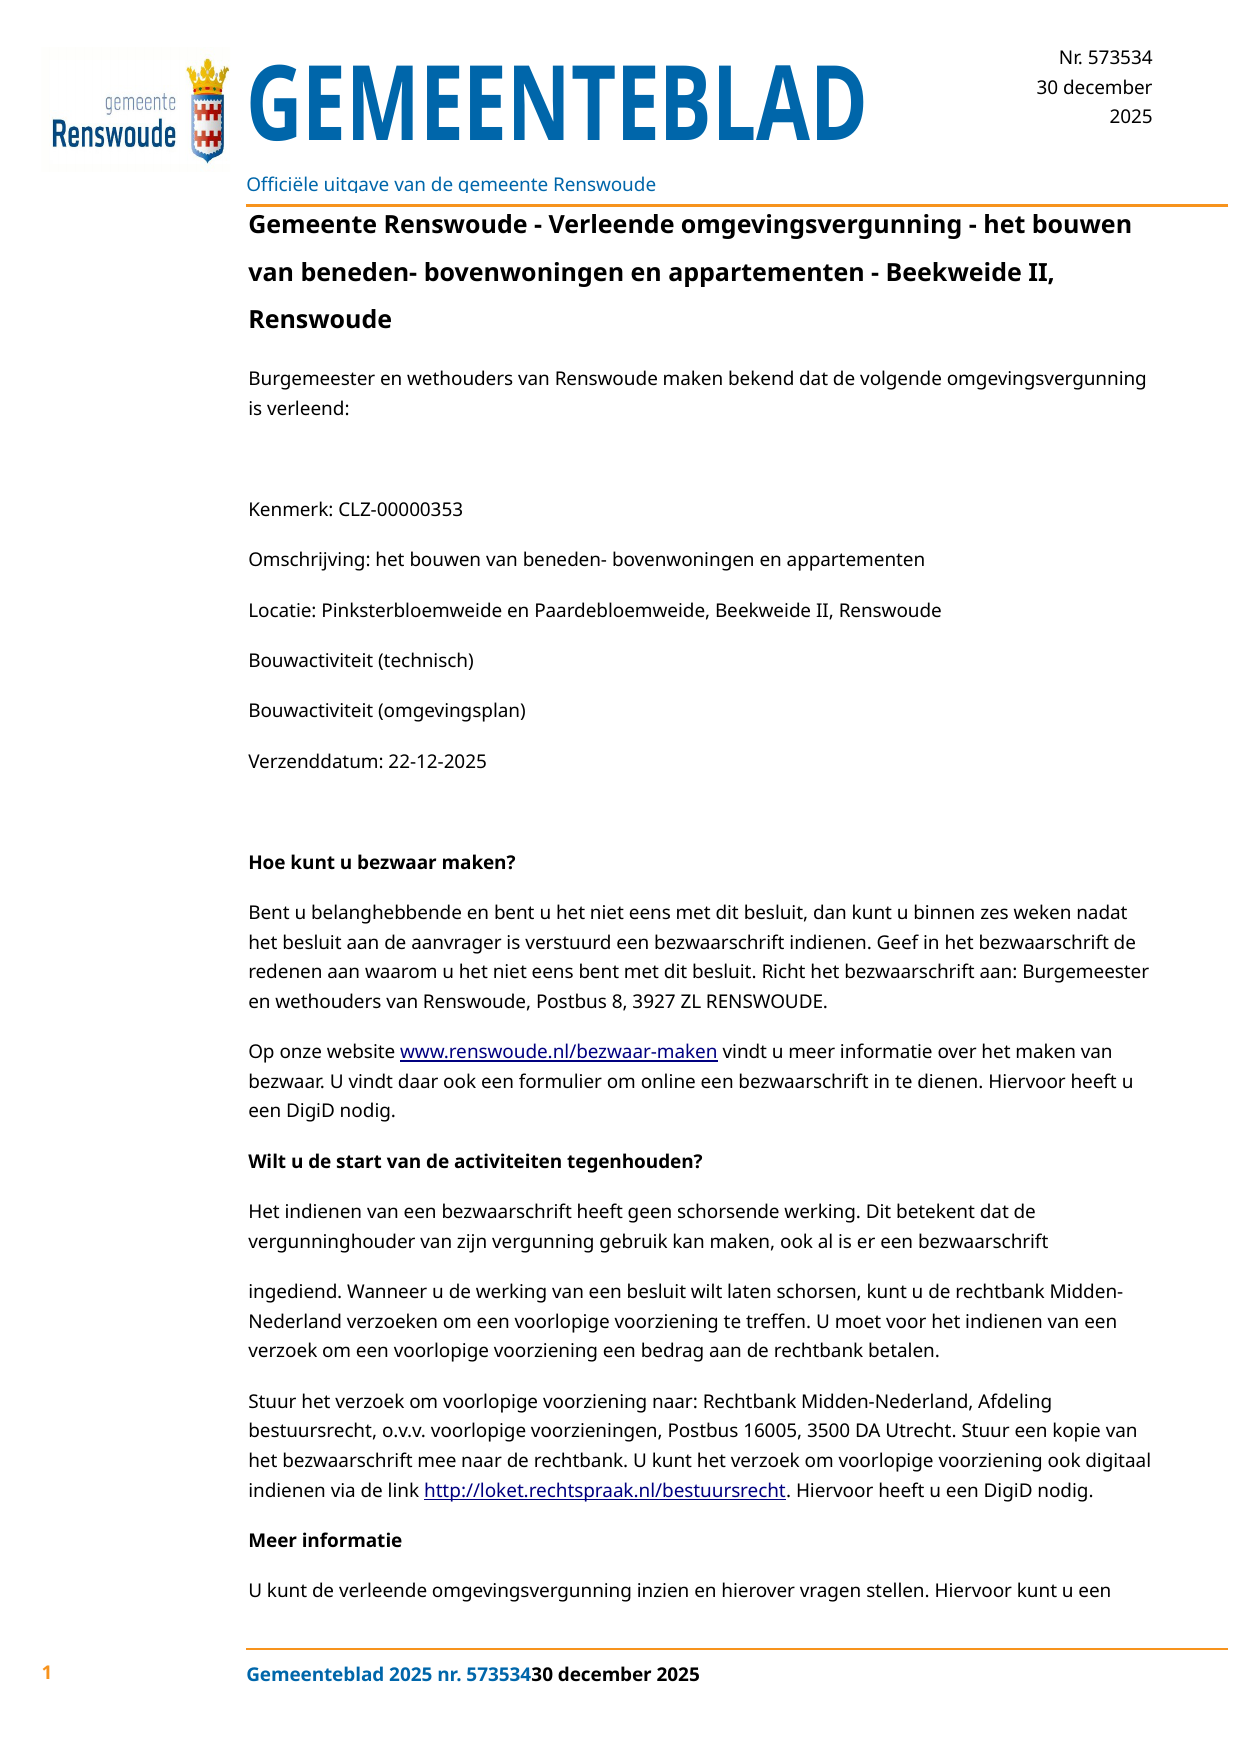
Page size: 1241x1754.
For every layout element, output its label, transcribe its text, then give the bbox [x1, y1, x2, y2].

text Locatie: Pinksterbloemweide en Paardebloemweide, Beekweide II, Renswoude [248, 597, 1152, 622]
text Bent u belanghebbende en bent u het niet eens met dit besluit, dan kunt u binnen zes weken nadat het besluit aan de aanvrager is verstuurd een bezwaarschrift indienen. Geef in het bezwaarschrift de redenen aan waarom u het niet eens bent met dit besluit. Richt het bezwaarschrift aan: Burgemeester en wethouders van Renswoude, Postbus 8, 3927 ZL RENSWOUDE. [248, 899, 1152, 1014]
text ingediend. Wanneer u de werking van een besluit wilt laten schorsen, kunt u de rechtbank Midden-Nederland verzoeken om een voorlopige voorziening te treffen. U moet voor het indienen van een verzoek om een voorlopige voorziening een bedrag aan de rechtbank betalen. [248, 1278, 1152, 1363]
text Het indienen van een bezwaarschrift heeft geen schorsende werking. Dit betekent dat de vergunninghouder van zijn vergunning gebruik kan maken, ook al is er een bezwaarschrift [248, 1198, 1152, 1254]
text Omschrijving: het bouwen van beneden- bovenwoningen en appartementen [248, 546, 1152, 572]
picture [41, 47, 231, 172]
text Kenmerk: CLZ-00000353 [248, 496, 1152, 522]
text Burgemeester en wethouders van Renswoude maken bekend dat de volgende omgevingsvergunning is verleend: [248, 366, 1152, 421]
text Verzenddatum: 22-12-2025 [248, 748, 1152, 774]
text Hoe kunt u bezwaar maken? [248, 849, 1152, 874]
text Wilt u de start van de activiteiten tegenhouden? [248, 1148, 1152, 1174]
text Gemeente Renswoude - Verleende omgevingsvergunning - het bouwen van beneden- bovenwoningen en appartementen - Beekweide II, Renswoude [248, 207, 1152, 336]
text Bouwactiviteit (technisch) [248, 647, 1152, 673]
text Meer informatie [248, 1527, 1152, 1553]
text Op onze website www.renswoude.nl/bezwaar-maken vindt u meer informatie over het maken van bezwaar. U vindt daar ook een formulier om online een bezwaarschrift in te dienen. Hiervoor heeft u een DigiD nodig. [248, 1038, 1152, 1123]
text U kunt de verleende omgevingsvergunning inzien en hierover vragen stellen. Hiervoor kunt u een [248, 1578, 1152, 1603]
text Bouwactiviteit (omgevingsplan) [248, 698, 1152, 723]
text Stuur het verzoek om voorlopige voorziening naar: Rechtbank Midden-Nederland, Afdeling bestuursrecht, o.v.v. voorlopige voorzieningen, Postbus 16005, 3500 DA Utrecht. Stuur een kopie van het bezwaarschrift mee naar de rechtbank. U kunt het verzoek om voorlopige voorziening ook digitaal indienen via de link http://loket.rechtspraak.nl/bestuursrecht. Hiervoor heeft u een DigiD nodig. [248, 1388, 1152, 1502]
